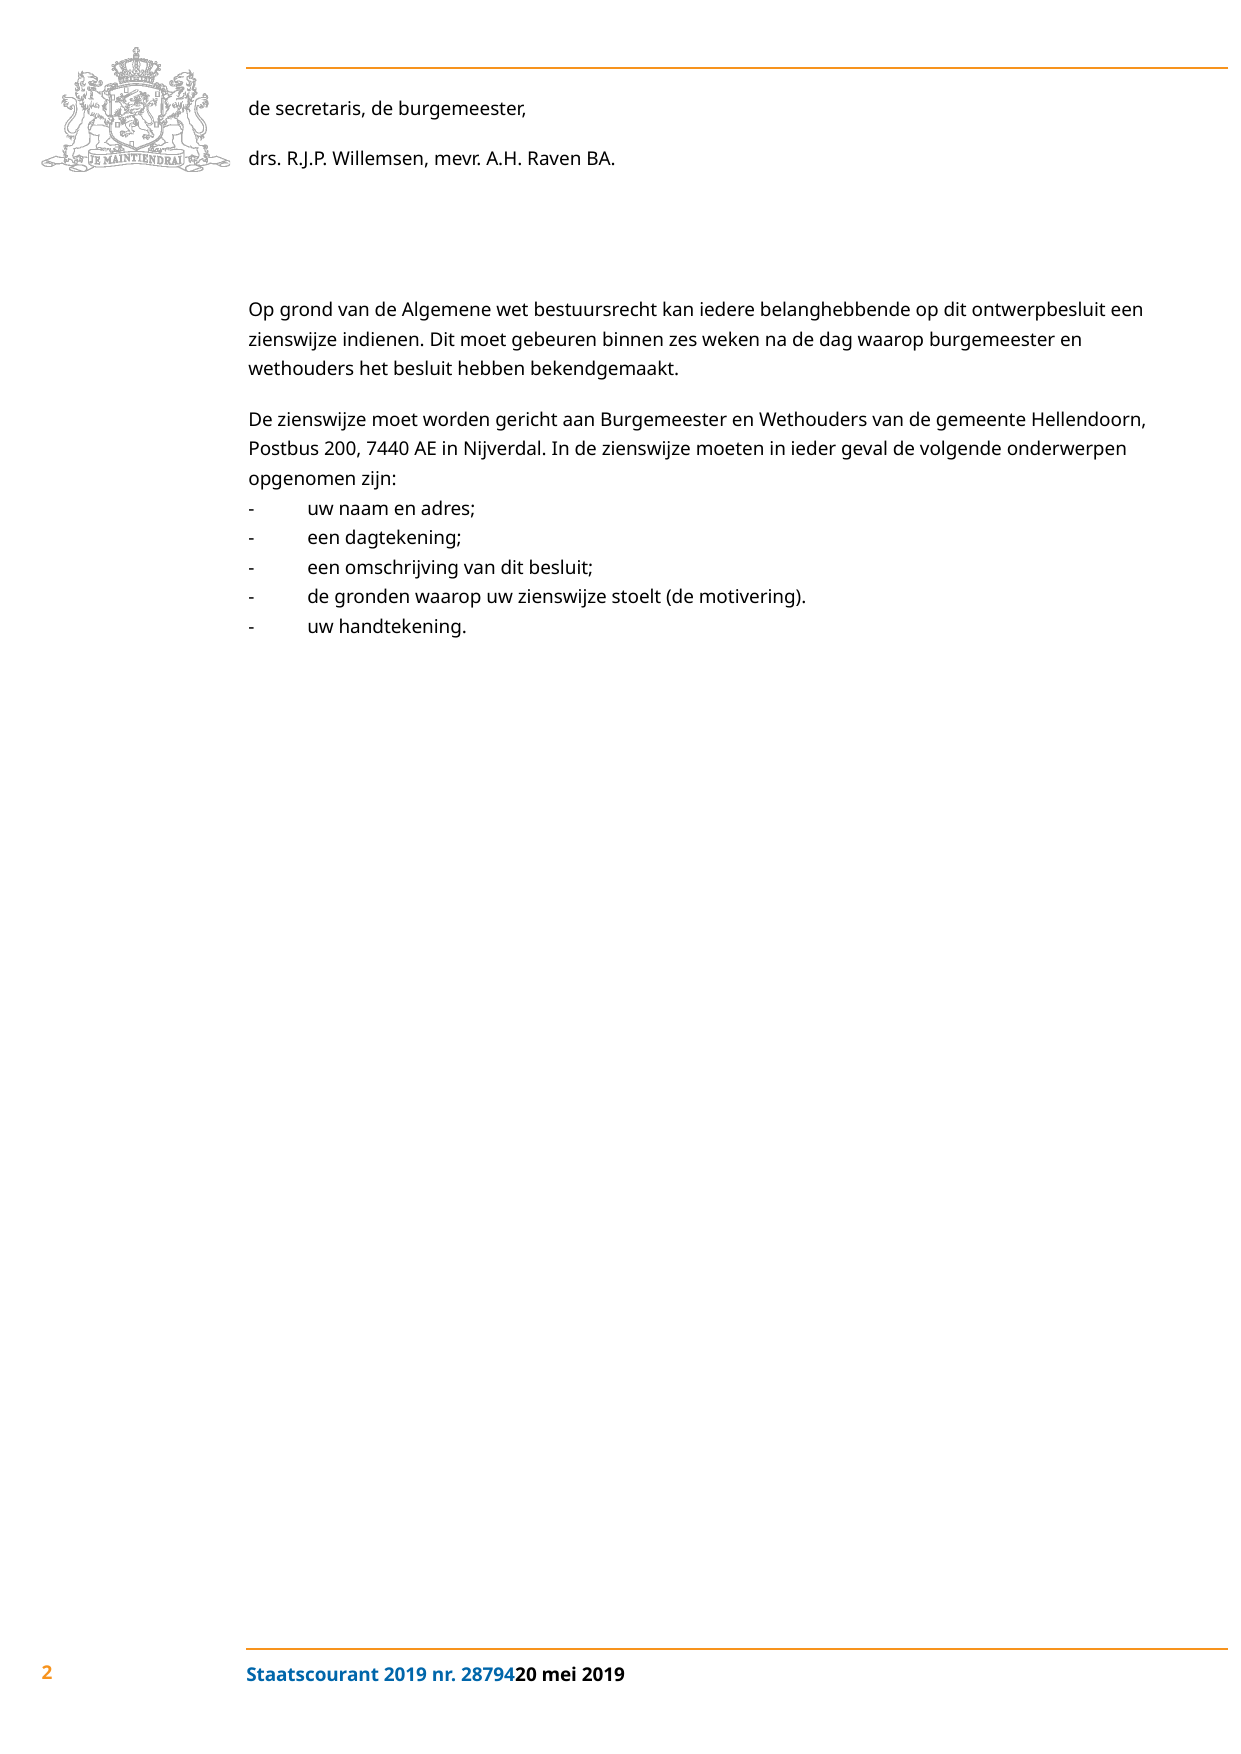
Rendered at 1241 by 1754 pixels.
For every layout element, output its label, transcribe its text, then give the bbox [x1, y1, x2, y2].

text drs. R.J.P. Willemsen, mevr. A.H. Raven BA. [248, 145, 1152, 171]
list een dagtekening; [248, 524, 1152, 550]
text Op grond van de Algemene wet bestuursrecht kan iedere belanghebbende op dit ontwerpbesluit een zienswijze indienen. Dit moet gebeuren binnen zes weken na de dag waarop burgemeester en wethouders het besluit hebben bekendgemaakt. [248, 296, 1152, 381]
list de gronden waarop uw zienswijze stoelt (de motivering). [248, 583, 1152, 609]
picture [41, 47, 231, 172]
list uw naam en adres; [248, 495, 1152, 521]
text De zienswijze moet worden gericht aan Burgemeester en Wethouders van de gemeente Hellendoorn, Postbus 200, 7440 AE in Nijverdal. In de zienswijze moeten in ieder geval de volgende onderwerpen opgenomen zijn: [248, 406, 1152, 491]
text de secretaris, de burgemeester, [248, 95, 1152, 121]
list uw handtekening. [248, 613, 1152, 639]
list een omschrijving van dit besluit; [248, 554, 1152, 580]
